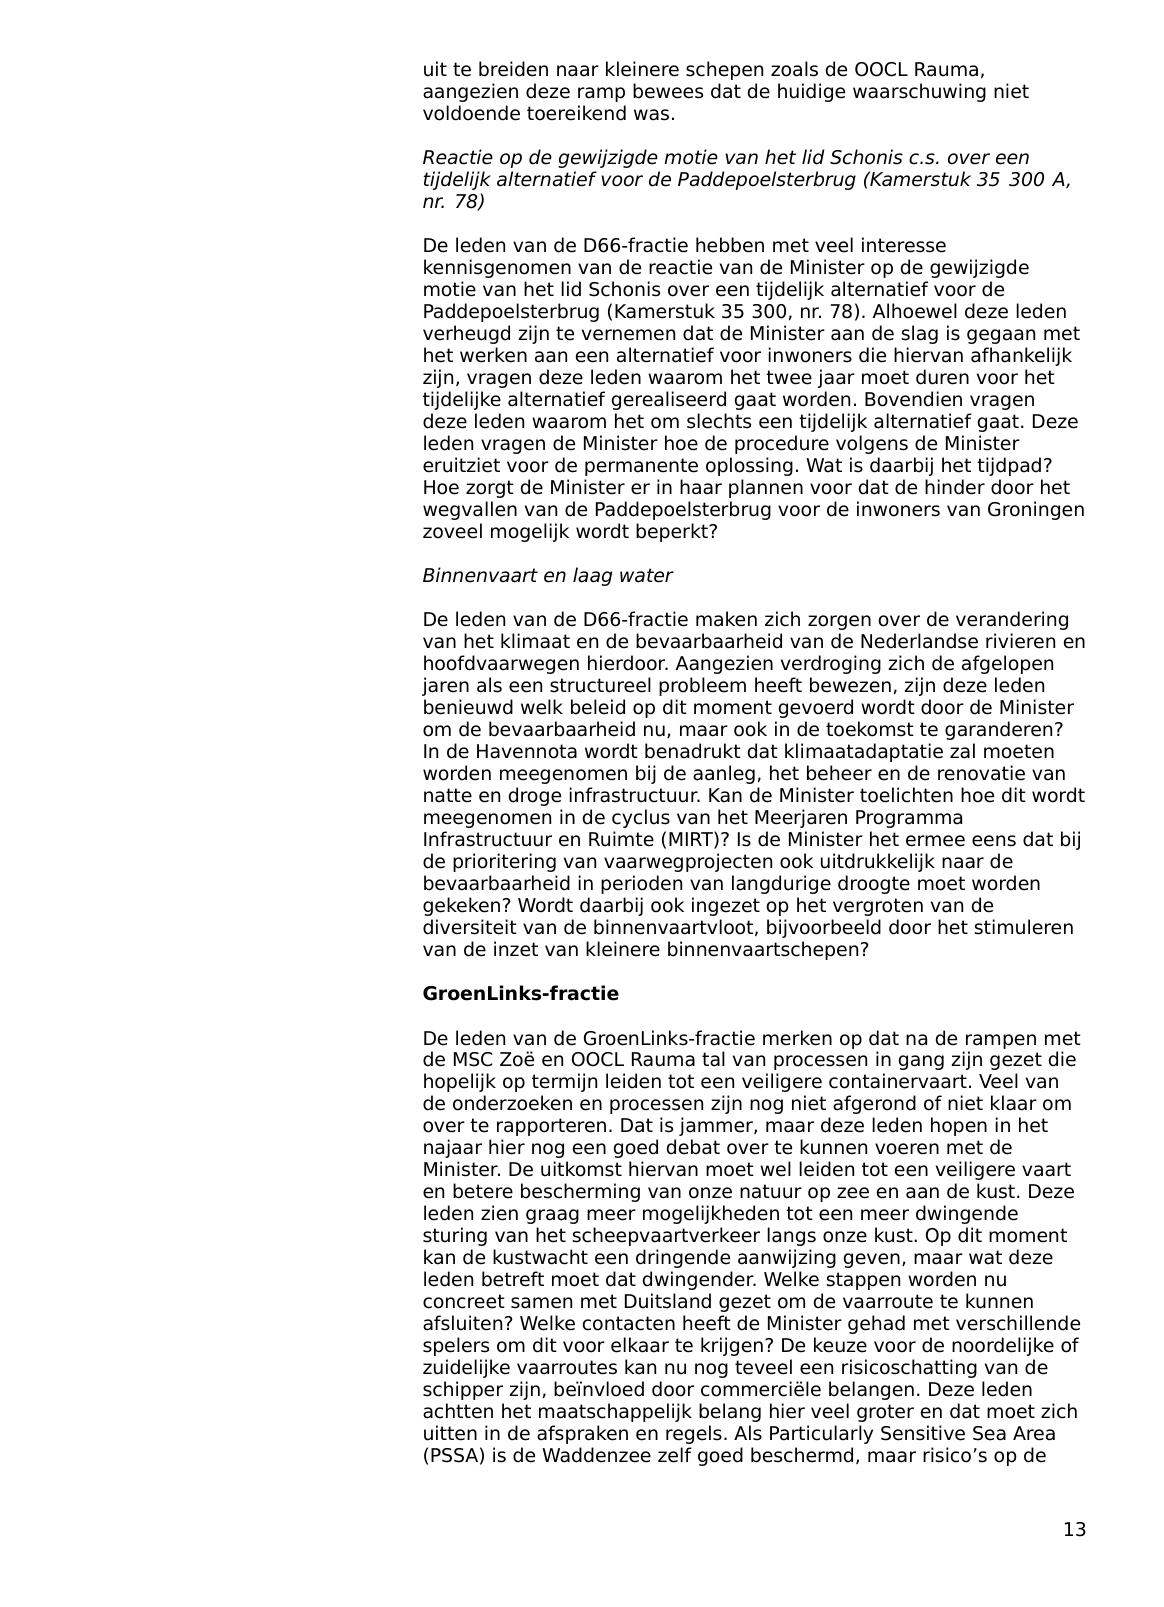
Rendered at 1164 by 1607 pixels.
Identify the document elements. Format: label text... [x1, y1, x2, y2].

subtitle Binnenvaart en laag water [422, 565, 1087, 587]
subtitle Reactie op de gewijzigde motie van het lid Schonis c.s. over een tijdelijk alternatief voor de Paddepoelsterbrug (Kamerstuk 35 300 A, nr. 78) [422, 147, 1087, 213]
text De leden van de D66-fractie hebben met veel interesse kennisgenomen van de reactie van de Minister op de gewijzigde motie van het lid Schonis over een tijdelijk alternatief voor de Paddepoelsterbrug (Kamerstuk 35 300, nr. 78). Alhoewel deze leden verheugd zijn te vernemen dat de Minister aan de slag is gegaan met het werken aan een alternatief voor inwoners die hiervan afhankelijk zijn, vragen deze leden waarom het twee jaar moet duren voor het tijdelijke alternatief gerealiseerd gaat worden. Bovendien vragen deze leden waarom het om slechts een tijdelijk alternatief gaat. Deze leden vragen de Minister hoe de procedure volgens de Minister eruitziet voor de permanente oplossing. Wat is daarbij het tijdpad? Hoe zorgt de Minister er in haar plannen voor dat de hinder door het wegvallen van de Paddepoelsterbrug voor de inwoners van Groningen zoveel mogelijk wordt beperkt? [422, 235, 1087, 543]
text De leden van de D66-fractie maken zich zorgen over de verandering van het klimaat en de bevaarbaarheid van de Nederlandse rivieren en hoofdvaarwegen hierdoor. Aangezien verdroging zich de afgelopen jaren als een structureel probleem heeft bewezen, zijn deze leden benieuwd welk beleid op dit moment gevoerd wordt door de Minister om de bevaarbaarheid nu, maar ook in de toekomst te garanderen? In de Havennota wordt benadrukt dat klimaatadaptatie zal moeten worden meegenomen bij de aanleg, het beheer en de renovatie van natte en droge infrastructuur. Kan de Minister toelichten hoe dit wordt meegenomen in de cyclus van het Meerjaren Programma Infrastructuur en Ruimte (MIRT)? Is de Minister het ermee eens dat bij de prioritering van vaarwegprojecten ook uitdrukkelijk naar de bevaarbaarheid in perioden van langdurige droogte moet worden gekeken? Wordt daarbij ook ingezet op het vergroten van de diversiteit van de binnenvaartvloot, bijvoorbeeld door het stimuleren van de inzet van kleinere binnenvaartschepen? [422, 609, 1087, 961]
subtitle GroenLinks-fractie [422, 983, 1087, 1005]
text De leden van de GroenLinks-fractie merken op dat na de rampen met de MSC Zoë en OOCL Rauma tal van processen in gang zijn gezet die hopelijk op termijn leiden tot een veiligere containervaart. Veel van de onderzoeken en processen zijn nog niet afgerond of niet klaar om over te rapporteren. Dat is jammer, maar deze leden hopen in het najaar hier nog een goed debat over te kunnen voeren met de Minister. De uitkomst hiervan moet wel leiden tot een veiligere vaart en betere bescherming van onze natuur op zee en aan de kust. Deze leden zien graag meer mogelijkheden tot een meer dwingende sturing van het scheepvaartverkeer langs onze kust. Op dit moment kan de kustwacht een dringende aanwijzing geven, maar wat deze leden betreft moet dat dwingender. Welke stappen worden nu concreet samen met Duitsland gezet om de vaarroute te kunnen afsluiten? Welke contacten heeft de Minister gehad met verschillende spelers om dit voor elkaar te krijgen? De keuze voor de noordelijke of zuidelijke vaarroutes kan nu nog teveel een risicoschatting van de schipper zijn, beïnvloed door commerciële belangen. Deze leden achtten het maatschappelijk belang hier veel groter en dat moet zich uitten in de afspraken en regels. Als Particularly Sensitive Sea Area (PSSA) is de Waddenzee zelf goed beschermd, maar risico’s op de [422, 1027, 1087, 1467]
text uit te breiden naar kleinere schepen zoals de OOCL Rauma, aangezien deze ramp bewees dat de huidige waarschuwing niet voldoende toereikend was. [422, 59, 1087, 125]
